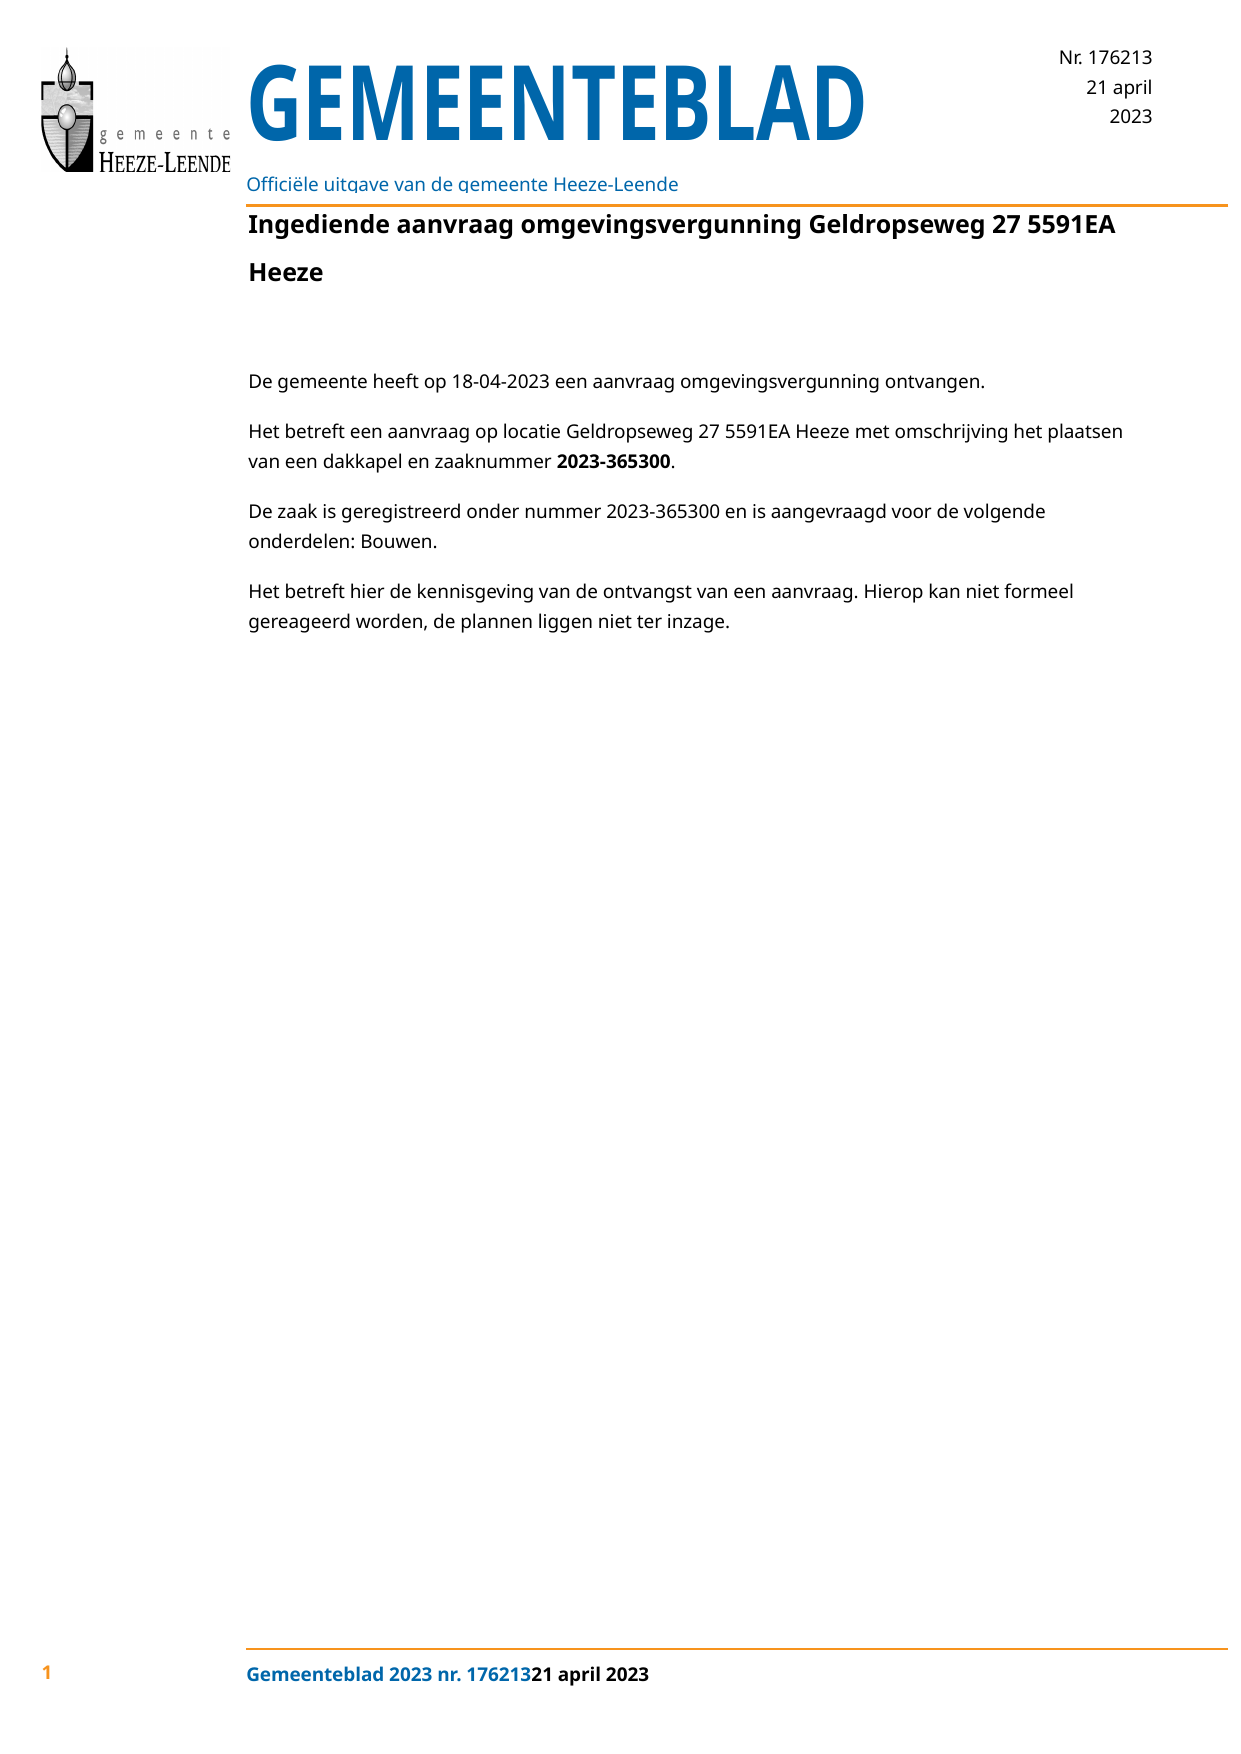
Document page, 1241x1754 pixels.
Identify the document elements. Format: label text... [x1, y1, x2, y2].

text Het betreft een aanvraag op locatie Geldropseweg 27 5591EA Heeze met omschrijving het plaatsen van een dakkapel en zaaknummer 2023-365300. [248, 419, 1152, 474]
text De zaak is geregistreerd onder nummer 2023-365300 en is aangevraagd voor de volgende onderdelen: Bouwen. [248, 499, 1152, 554]
text De gemeente heeft op 18-04-2023 een aanvraag omgevingsvergunning ontvangen. [248, 368, 1152, 394]
text Ingediende aanvraag omgevingsvergunning Geldropseweg 27 5591EA Heeze [248, 207, 1152, 288]
picture [41, 47, 231, 172]
text Het betreft hier de kennisgeving van de ontvangst van een aanvraag. Hierop kan niet formeel gereageerd worden, de plannen liggen niet ter inzage. [248, 579, 1152, 634]
